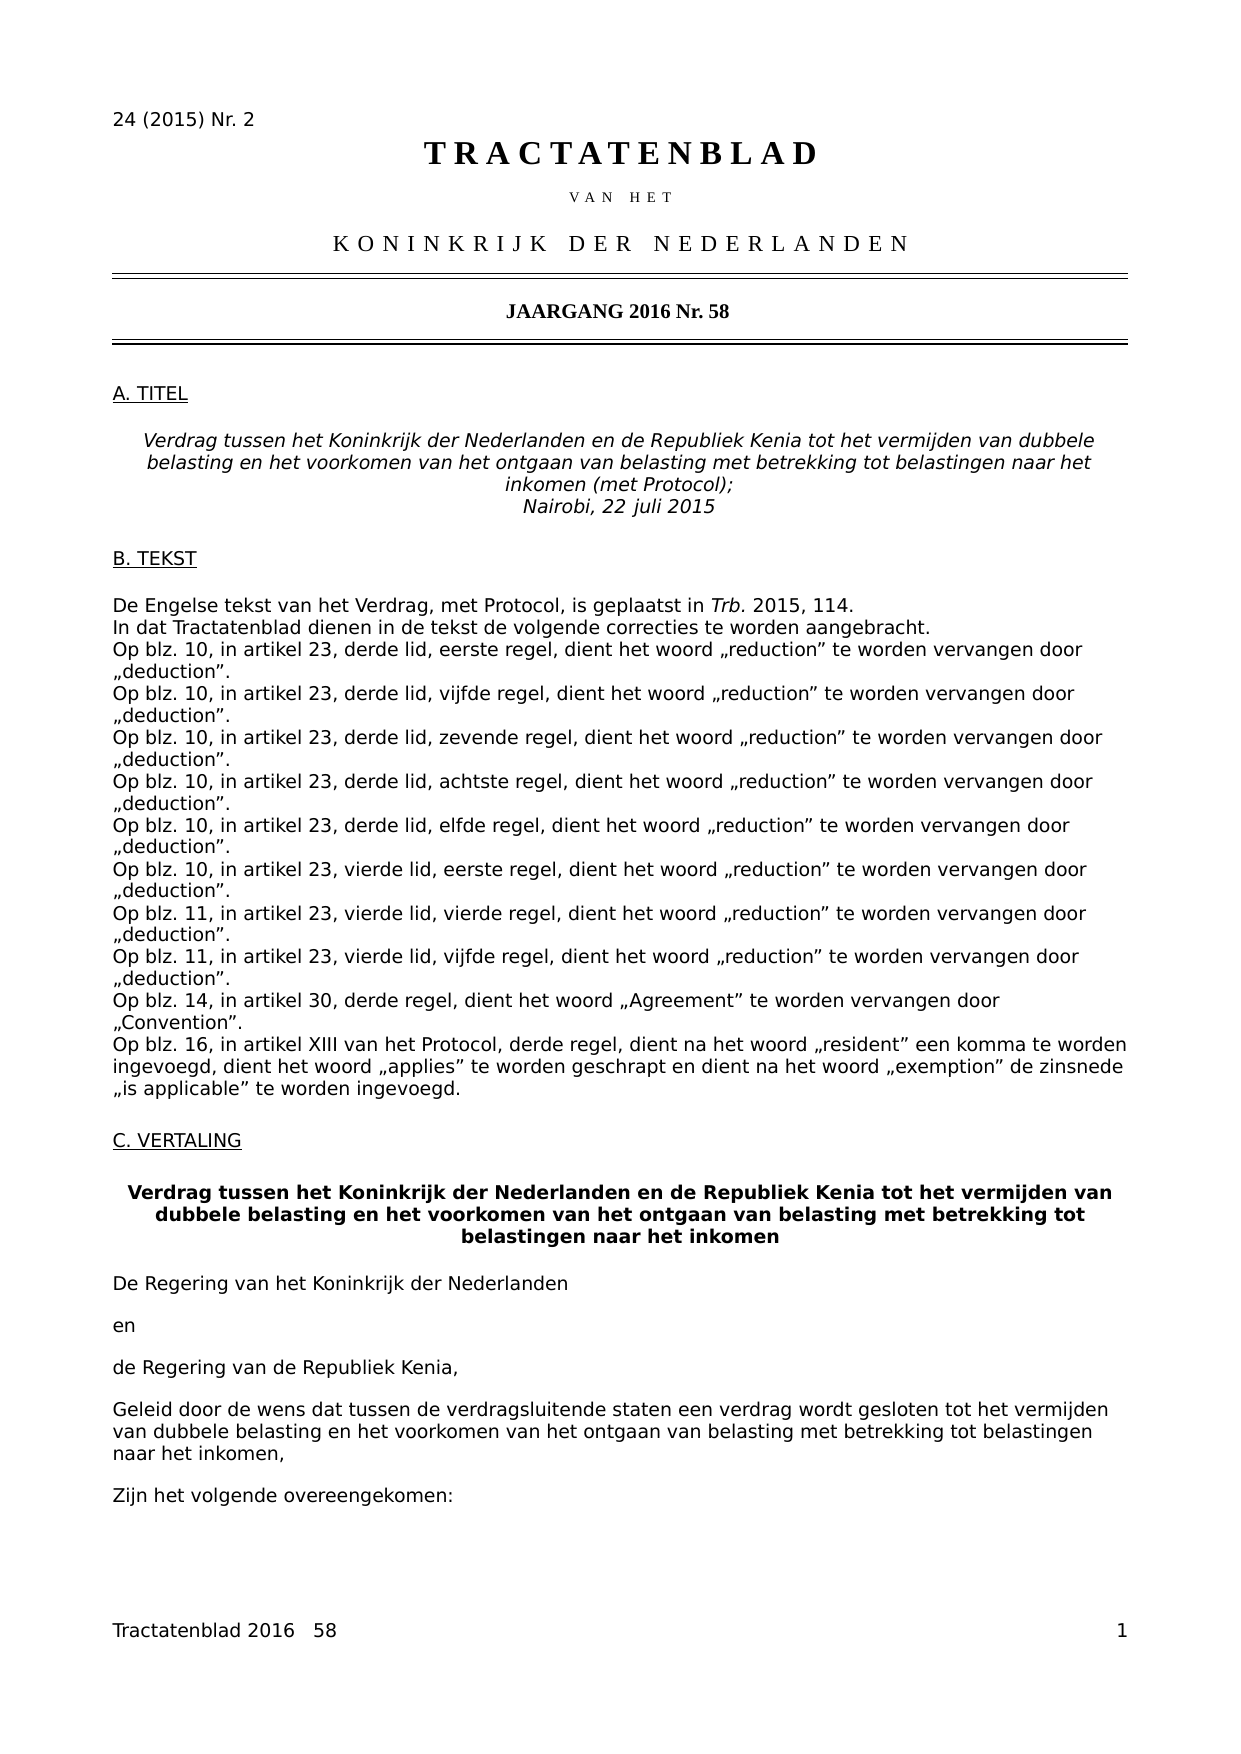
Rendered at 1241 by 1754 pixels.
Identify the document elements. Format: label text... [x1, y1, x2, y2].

text KONINKRIJK DER NEDERLANDEN [112, 229, 1128, 256]
text JAARGANG 2016 Nr. 58 [112, 299, 1128, 323]
text Op blz. 10, in artikel 23, derde lid, achtste regel, dient het woord „reduction” te worden vervangen door „deduction”. [112, 771, 1128, 814]
subtitle C. VERTALING [112, 1130, 1128, 1152]
text Geleid door de wens dat tussen de verdragsluitende staten een verdrag wordt gesloten tot het vermijden van dubbele belasting en het voorkomen van het ontgaan van belasting met betrekking tot belastingen naar het inkomen, [112, 1399, 1128, 1465]
text Op blz. 16, in artikel XIII van het Protocol, derde regel, dient na het woord „resident” een komma te worden ingevoegd, dient het woord „applies” te worden geschrapt en dient na het woord „exemption” de zinsnede „is applicable” te worden ingevoegd. [112, 1034, 1128, 1100]
text Op blz. 11, in artikel 23, vierde lid, vijfde regel, dient het woord „reduction” te worden vervangen door „deduction”. [112, 946, 1128, 990]
text Op blz. 14, in artikel 30, derde regel, dient het woord „Agreement” te worden vervangen door „Convention”. [112, 990, 1128, 1034]
text In dat Tractatenblad dienen in de tekst de volgende correcties te worden aangebracht. [112, 617, 1128, 639]
text De Engelse tekst van het Verdrag, met Protocol, is geplaatst in Trb. 2015, 114. [112, 595, 1128, 617]
subtitle Verdrag tussen het Koninkrijk der Nederlanden en de Republiek Kenia tot het vermijden van dubbele belasting en het voorkomen van het ontgaan van belasting met betrekking tot belastingen naar het inkomen [112, 1182, 1128, 1248]
text TRACTATENBLAD [112, 133, 1128, 172]
text 24 (2015) Nr. 2 [112, 109, 1128, 131]
subtitle B. TEKST [112, 548, 1128, 570]
text Op blz. 11, in artikel 23, vierde lid, vierde regel, dient het woord „reduction” te worden vervangen door „deduction”. [112, 902, 1128, 946]
text De Regering van het Koninkrijk der Nederlanden [112, 1273, 1128, 1295]
text Zijn het volgende overeengekomen: [112, 1485, 1128, 1507]
text de Regering van de Republiek Kenia, [112, 1357, 1128, 1379]
text Nairobi, 22 juli 2015 [112, 496, 1128, 518]
text Op blz. 10, in artikel 23, vierde lid, eerste regel, dient het woord „reduction” te worden vervangen door „deduction”. [112, 858, 1128, 902]
text Op blz. 10, in artikel 23, derde lid, elfde regel, dient het woord „reduction” te worden vervangen door „deduction”. [112, 814, 1128, 858]
text Verdrag tussen het Koninkrijk der Nederlanden en de Republiek Kenia tot het vermijden van dubbele belasting en het voorkomen van het ontgaan van belasting met betrekking tot belastingen naar het inkomen (met Protocol); [112, 430, 1128, 496]
text en [112, 1315, 1128, 1337]
text Op blz. 10, in artikel 23, derde lid, zevende regel, dient het woord „reduction” te worden vervangen door „deduction”. [112, 727, 1128, 771]
text Op blz. 10, in artikel 23, derde lid, vijfde regel, dient het woord „reduction” te worden vervangen door „deduction”. [112, 683, 1128, 727]
subtitle A. TITEL [112, 383, 1128, 405]
text VAN HET [112, 189, 1128, 206]
text Op blz. 10, in artikel 23, derde lid, eerste regel, dient het woord „reduction” te worden vervangen door „deduction”. [112, 639, 1128, 683]
